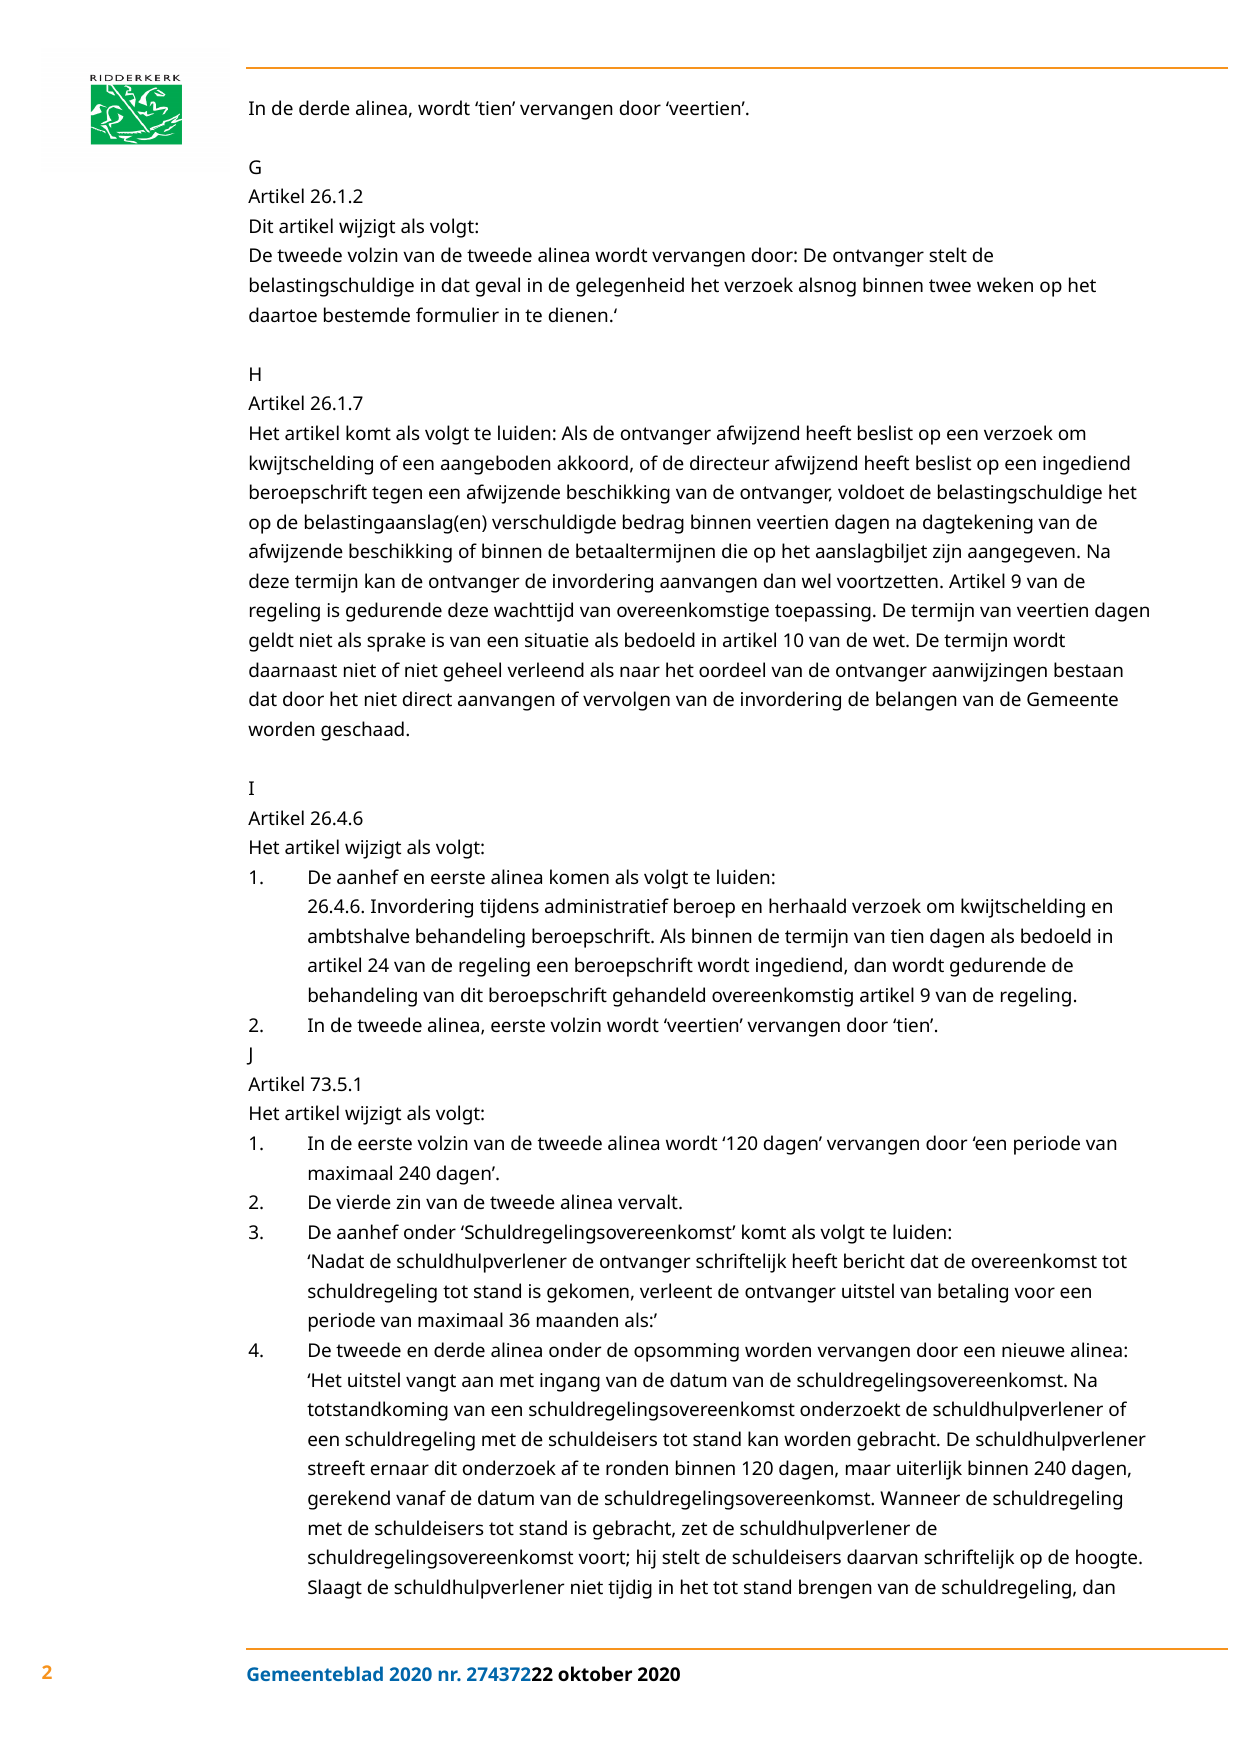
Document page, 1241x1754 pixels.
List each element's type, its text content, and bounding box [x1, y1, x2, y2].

text Het artikel wijzigt als volgt: [248, 1101, 1152, 1126]
list De tweede en derde alinea onder de opsomming worden vervangen door een nieuwe alinea: [248, 1337, 1152, 1363]
text Het artikel komt als volgt te luiden: Als de ontvanger afwijzend heeft beslist op een verzoek om kwijtschelding of een aangeboden akkoord, of de directeur afwijzend heeft beslist op een ingediend beroepschrift tegen een afwijzende beschikking van de ontvanger, voldoet de belastingschuldige het op de belastingaanslag(en) verschuldigde bedrag binnen veertien dagen na dagtekening van de afwijzende beschikking of binnen de betaaltermijnen die op het aanslagbiljet zijn aangegeven. Na deze termijn kan de ontvanger de invordering aanvangen dan wel voortzetten. Artikel 9 van de regeling is gedurende deze wachttijd van overeenkomstige toepassing. De termijn van veertien dagen geldt niet als sprake is van een situatie als bedoeld in artikel 10 van de wet. De termijn wordt daarnaast niet of niet geheel verleend als naar het oordeel van de ontvanger aanwijzingen bestaan dat door het niet direct aanvangen of vervolgen van de invordering de belangen van de Gemeente worden geschaad. [248, 420, 1152, 742]
text De tweede volzin van de tweede alinea wordt vervangen door: De ontvanger stelt de belastingschuldige in dat geval in de gelegenheid het verzoek alsnog binnen twee weken op het daartoe bestemde formulier in te dienen.‘ [248, 243, 1152, 328]
text Artikel 26.4.6 [248, 805, 1152, 831]
list De aanhef onder ‘Schuldregelingsovereenkomst’ komt als volgt te luiden: [248, 1219, 1152, 1245]
list ‘Het uitstel vangt aan met ingang van de datum van de schuldregelingsovereenkomst. Na totstandkoming van een schuldregelingsovereenkomst onderzoekt de schuldhulpverlener of een schuldregeling met de schuldeisers tot stand kan worden gebracht. De schuldhulpverlener streeft ernaar dit onderzoek af te ronden binnen 120 dagen, maar uiterlijk binnen 240 dagen, gerekend vanaf de datum van de schuldregelingsovereenkomst. Wanneer de schuldregeling met de schuldeisers tot stand is gebracht, zet de schuldhulpverlener de schuldregelingsovereenkomst voort; hij stelt de schuldeisers daarvan schriftelijk op de hoogte. Slaagt de schuldhulpverlener niet tijdig in het tot stand brengen van de schuldregeling, dan [248, 1367, 1152, 1600]
text Artikel 26.1.7 [248, 391, 1152, 416]
text In de derde alinea, wordt ‘tien’ vervangen door ‘veertien’. [248, 95, 1152, 121]
picture [41, 47, 231, 172]
text Dit artikel wijzigt als volgt: [248, 213, 1152, 239]
text Het artikel wijzigt als volgt: [248, 834, 1152, 860]
text G [248, 154, 1152, 180]
text Artikel 26.1.2 [248, 183, 1152, 209]
list De vierde zin van de tweede alinea vervalt. [248, 1189, 1152, 1215]
text J [248, 1041, 1152, 1067]
text H [248, 361, 1152, 387]
list ‘Nadat de schuldhulpverlener de ontvanger schriftelijk heeft bericht dat de overeenkomst tot schuldregeling tot stand is gekomen, verleent de ontvanger uitstel van betaling voor een periode van maximaal 36 maanden als:’ [248, 1248, 1152, 1333]
text Artikel 73.5.1 [248, 1071, 1152, 1097]
list In de eerste volzin van de tweede alinea wordt ‘120 dagen’ vervangen door ‘een periode van maximaal 240 dagen’. [248, 1130, 1152, 1186]
text I [248, 775, 1152, 801]
list In de tweede alinea, eerste volzin wordt ‘veertien’ vervangen door ‘tien’. [248, 1012, 1152, 1038]
list 26.4.6. Invordering tijdens administratief beroep en herhaald verzoek om kwijtschelding en ambtshalve behandeling beroepschrift. Als binnen de termijn van tien dagen als bedoeld in artikel 24 van de regeling een beroepschrift wordt ingediend, dan wordt gedurende de behandeling van dit beroepschrift gehandeld overeenkomstig artikel 9 van de regeling. [248, 893, 1152, 1008]
list De aanhef en eerste alinea komen als volgt te luiden: [248, 864, 1152, 890]
